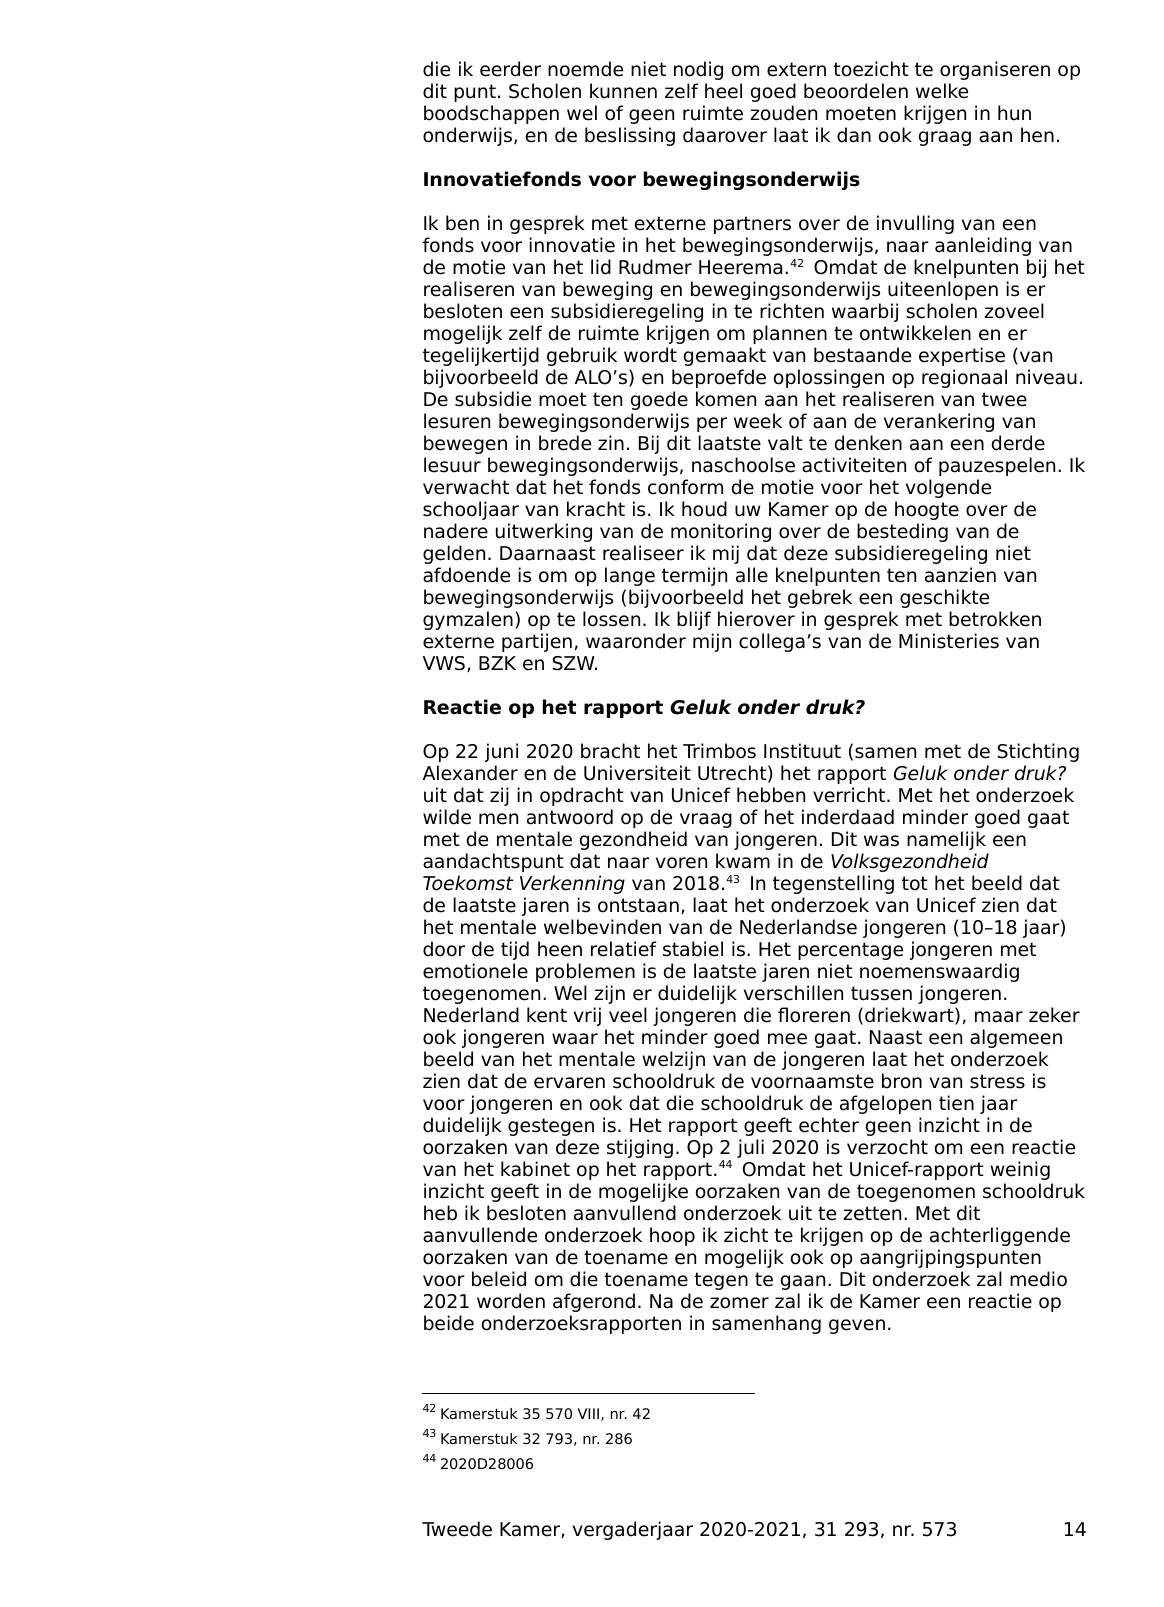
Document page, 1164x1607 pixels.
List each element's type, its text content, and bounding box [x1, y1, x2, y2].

text Op 22 juni 2020 bracht het Trimbos Instituut (samen met de Stichting Alexander en de Universiteit Utrecht) het rapport Geluk onder druk? uit dat zij in opdracht van Unicef hebben verricht. Met het onderzoek wilde men antwoord op de vraag of het inderdaad minder goed gaat met de mentale gezondheid van jongeren. Dit was namelijk een aandachtspunt dat naar voren kwam in de Volksgezondheid Toekomst Verkenning van 2018. In tegenstelling tot het beeld dat de laatste jaren is ontstaan, laat het onderzoek van Unicef zien dat het mentale welbevinden van de Nederlandse jongeren (10–18 jaar) door de tijd heen relatief stabiel is. Het percentage jongeren met emotionele problemen is de laatste jaren niet noemenswaardig toegenomen. Wel zijn er duidelijk verschillen tussen jongeren. Nederland kent vrij veel jongeren die floreren (driekwart), maar zeker ook jongeren waar het minder goed mee gaat. Naast een algemeen beeld van het mentale welzijn van de jongeren laat het onderzoek zien dat de ervaren schooldruk de voornaamste bron van stress is voor jongeren en ook dat die schooldruk de afgelopen tien jaar duidelijk gestegen is. Het rapport geeft echter geen inzicht in de oorzaken van deze stijging. Op 2 juli 2020 is verzocht om een reactie van het kabinet op het rapport. Omdat het Unicef-rapport weinig inzicht geeft in de mogelijke oorzaken van de toegenomen schooldruk heb ik besloten aanvullend onderzoek uit te zetten. Met dit aanvullende onderzoek hoop ik zicht te krijgen op de achterliggende oorzaken van de toename en mogelijk ook op aangrijpingspunten voor beleid om die toename tegen te gaan. Dit onderzoek zal medio 2021 worden afgerond. Na de zomer zal ik de Kamer een reactie op beide onderzoeksrapporten in samenhang geven. [422, 741, 1087, 1335]
text 2020D28006 [422, 1452, 1087, 1474]
subtitle Reactie op het rapport Geluk onder druk? [422, 697, 1087, 719]
text Kamerstuk 32 793, nr. 286 [422, 1427, 1087, 1449]
text Kamerstuk 35 570 VIII, nr. 42 [422, 1402, 1087, 1424]
subtitle Innovatiefonds voor bewegingsonderwijs [422, 169, 1087, 191]
text die ik eerder noemde niet nodig om extern toezicht te organiseren op dit punt. Scholen kunnen zelf heel goed beoordelen welke boodschappen wel of geen ruimte zouden moeten krijgen in hun onderwijs, en de beslissing daarover laat ik dan ook graag aan hen. [422, 59, 1087, 147]
text Ik ben in gesprek met externe partners over de invulling van een fonds voor innovatie in het bewegingsonderwijs, naar aanleiding van de motie van het lid Rudmer Heerema. Omdat de knelpunten bij het realiseren van beweging en bewegingsonderwijs uiteenlopen is er besloten een subsidieregeling in te richten waarbij scholen zoveel mogelijk zelf de ruimte krijgen om plannen te ontwikkelen en er tegelijkertijd gebruik wordt gemaakt van bestaande expertise (van bijvoorbeeld de ALO’s) en beproefde oplossingen op regionaal niveau. De subsidie moet ten goede komen aan het realiseren van twee lesuren bewegingsonderwijs per week of aan de verankering van bewegen in brede zin. Bij dit laatste valt te denken aan een derde lesuur bewegingsonderwijs, naschoolse activiteiten of pauzespelen. Ik verwacht dat het fonds conform de motie voor het volgende schooljaar van kracht is. Ik houd uw Kamer op de hoogte over de nadere uitwerking van de monitoring over de besteding van de gelden. Daarnaast realiseer ik mij dat deze subsidieregeling niet afdoende is om op lange termijn alle knelpunten ten aanzien van bewegingsonderwijs (bijvoorbeeld het gebrek een geschikte gymzalen) op te lossen. Ik blijf hierover in gesprek met betrokken externe partijen, waaronder mijn collega’s van de Ministeries van VWS, BZK en SZW. [422, 213, 1087, 675]
